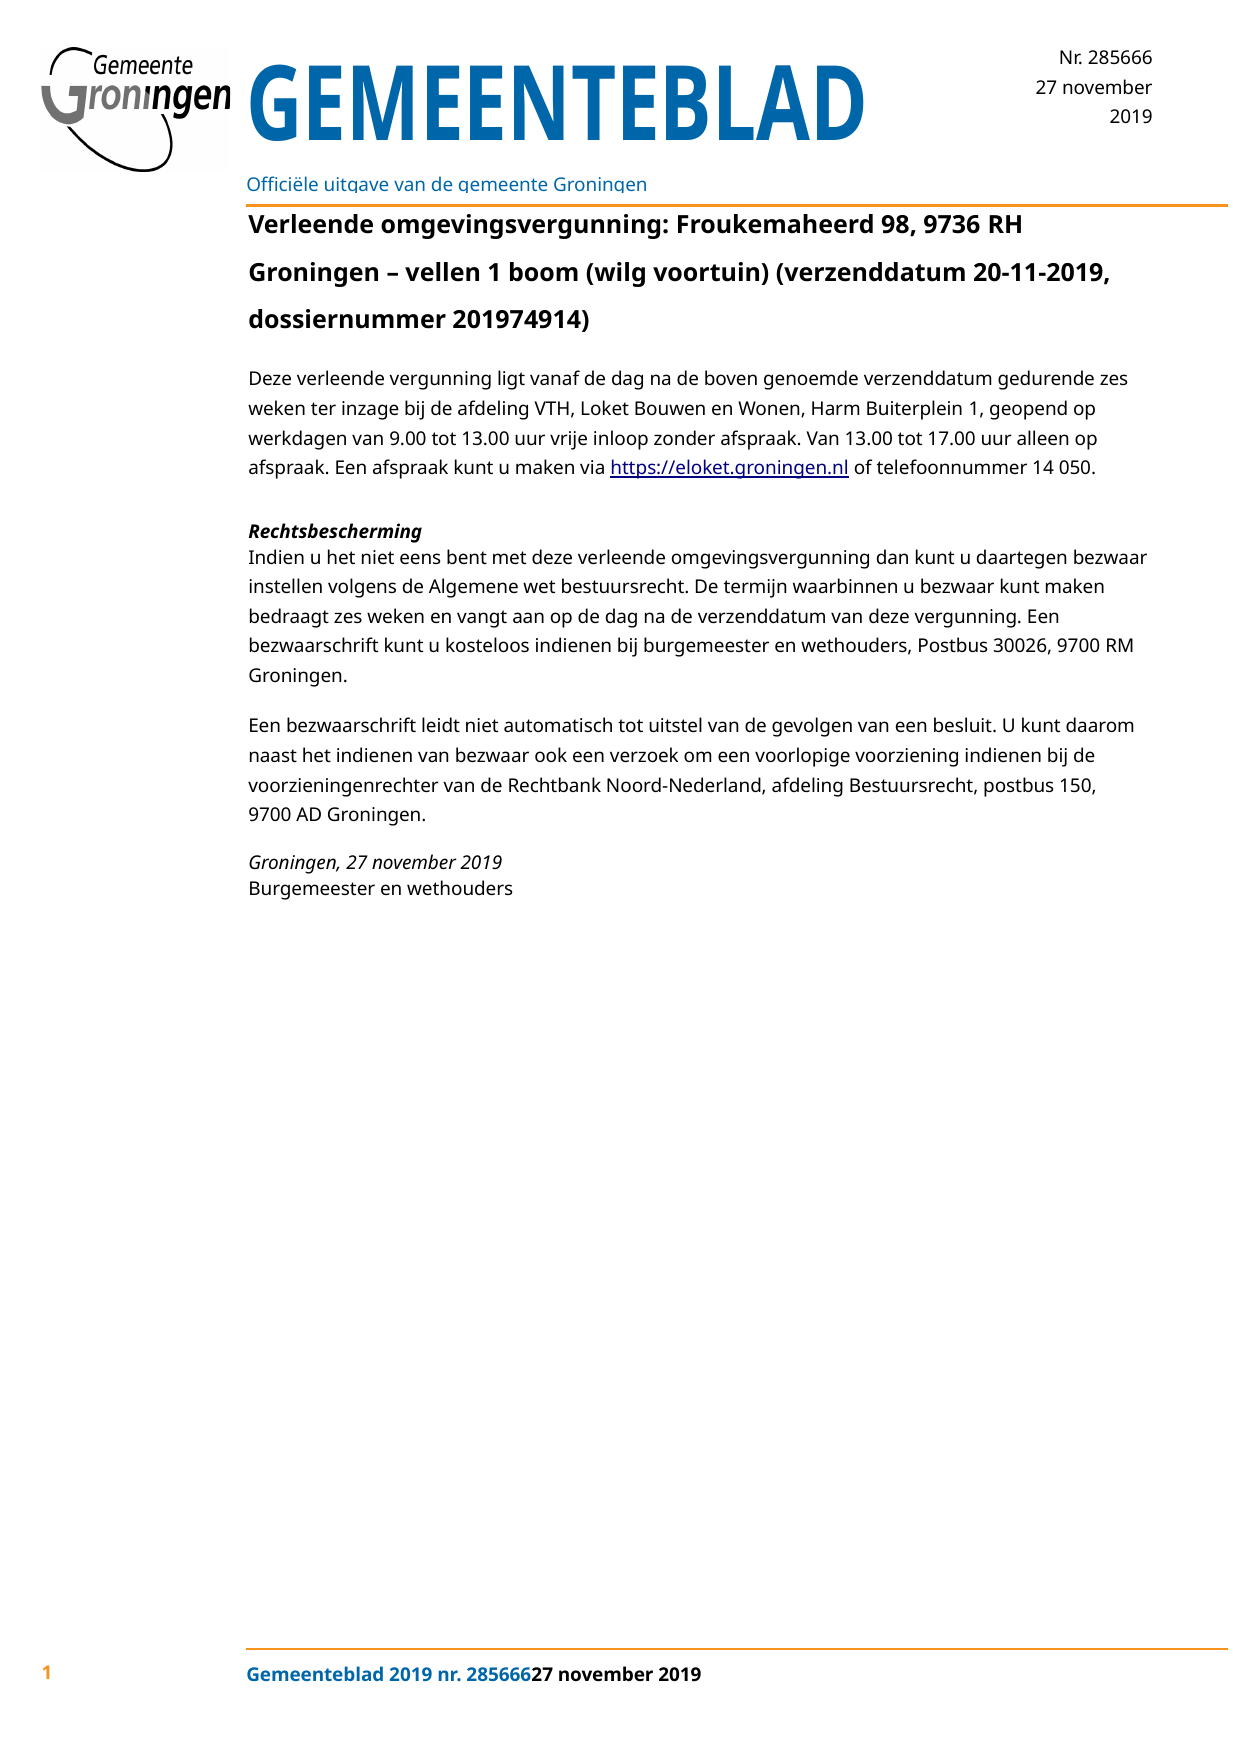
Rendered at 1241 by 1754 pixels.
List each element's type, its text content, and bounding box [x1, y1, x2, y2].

text Een bezwaarschrift leidt niet automatisch tot uitstel van de gevolgen van een besluit. U kunt daarom naast het indienen van bezwaar ook een verzoek om een voorlopige voorziening indienen bij de voorzieningenrechter van de Rechtbank Noord-Nederland, afdeling Bestuursrecht, postbus 150, 9700 AD Groningen. [248, 713, 1152, 827]
text Rechtsbescherming [248, 518, 1152, 544]
picture [41, 47, 231, 172]
text Indien u het niet eens bent met deze verleende omgevingsvergunning dan kunt u daartegen bezwaar instellen volgens de Algemene wet bestuursrecht. De termijn waarbinnen u bezwaar kunt maken bedraagt zes weken en vangt aan op de dag na de verzenddatum van deze vergunning. Een bezwaarschrift kunt u kosteloos indienen bij burgemeester en wethouders, Postbus 30026, 9700 RM Groningen. [248, 544, 1152, 688]
text Groningen, 27 november 2019 [248, 849, 1152, 875]
text Verleende omgevingsvergunning: Froukemaheerd 98, 9736 RH Groningen – vellen 1 boom (wilg voortuin) (verzenddatum 20-11-2019, dossiernummer 201974914) [248, 207, 1152, 336]
text Deze verleende vergunning ligt vanaf de dag na de boven genoemde verzenddatum gedurende zes weken ter inzage bij de afdeling VTH, Loket Bouwen en Wonen, Harm Buiterplein 1, geopend op werkdagen van 9.00 tot 13.00 uur vrije inloop zonder afspraak. Van 13.00 tot 17.00 uur alleen op afspraak. Een afspraak kunt u maken via https://eloket.groningen.nl of telefoonnummer 14 050. [248, 366, 1152, 480]
text Burgemeester en wethouders [248, 875, 1152, 901]
